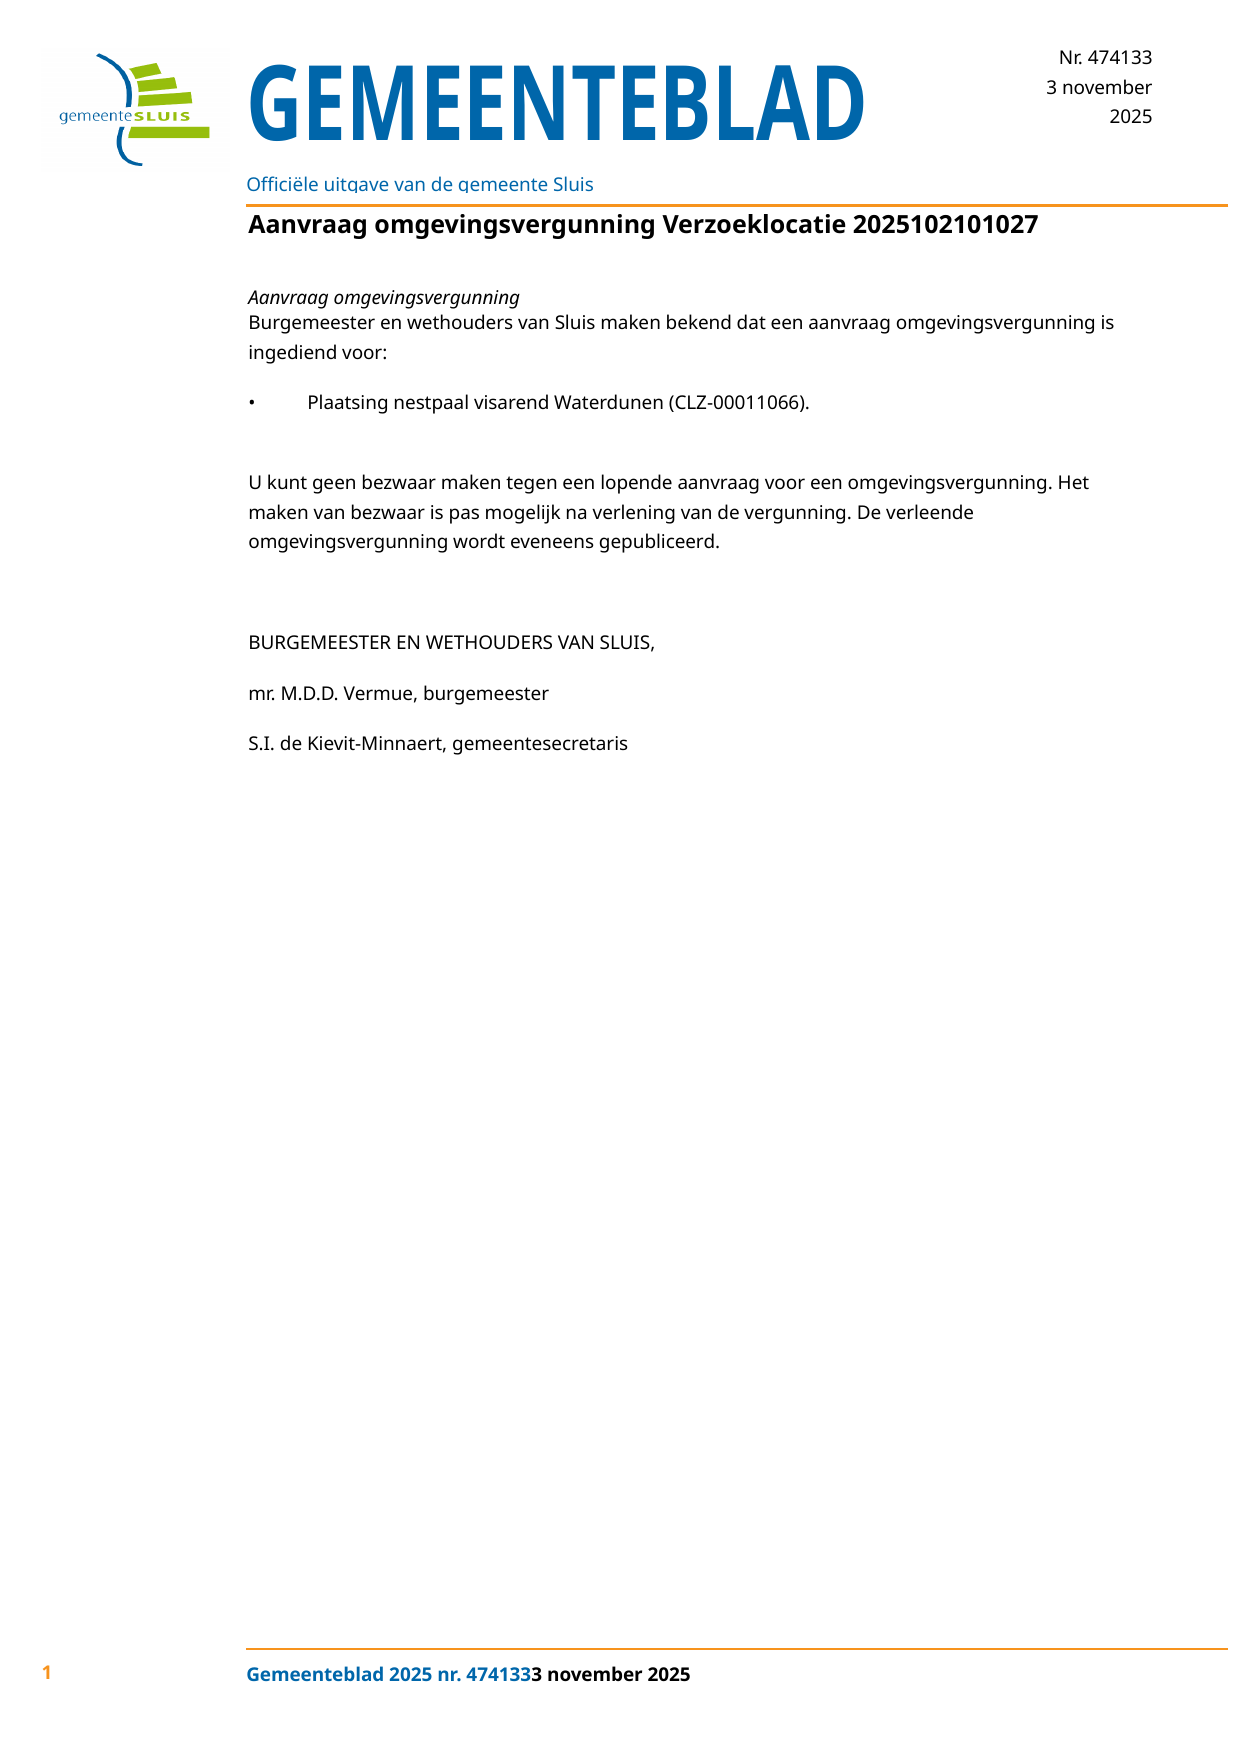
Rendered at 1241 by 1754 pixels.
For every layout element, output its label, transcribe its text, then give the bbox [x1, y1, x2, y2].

text Aanvraag omgevingsvergunning Verzoeklocatie 2025102101027 [248, 207, 1152, 241]
list Plaatsing nestpaal visarend Waterdunen (CLZ-00011066). [248, 389, 1152, 415]
text U kunt geen bezwaar maken tegen een lopende aanvraag voor een omgevingsvergunning. Het maken van bezwaar is pas mogelijk na verlening van de vergunning. De verleende omgevingsvergunning wordt eveneens gepubliceerd. [248, 469, 1152, 554]
text S.I. de Kievit-Minnaert, gemeentesecretaris [248, 730, 1152, 756]
text Burgemeester en wethouders van Sluis maken bekend dat een aanvraag omgevingsvergunning is ingediend voor: [248, 309, 1152, 365]
text Aanvraag omgevingsvergunning [248, 284, 1152, 309]
text BURGEMEESTER EN WETHOUDERS VAN SLUIS, [248, 629, 1152, 655]
picture [41, 47, 231, 172]
text mr. M.D.D. Vermue, burgemeester [248, 680, 1152, 706]
